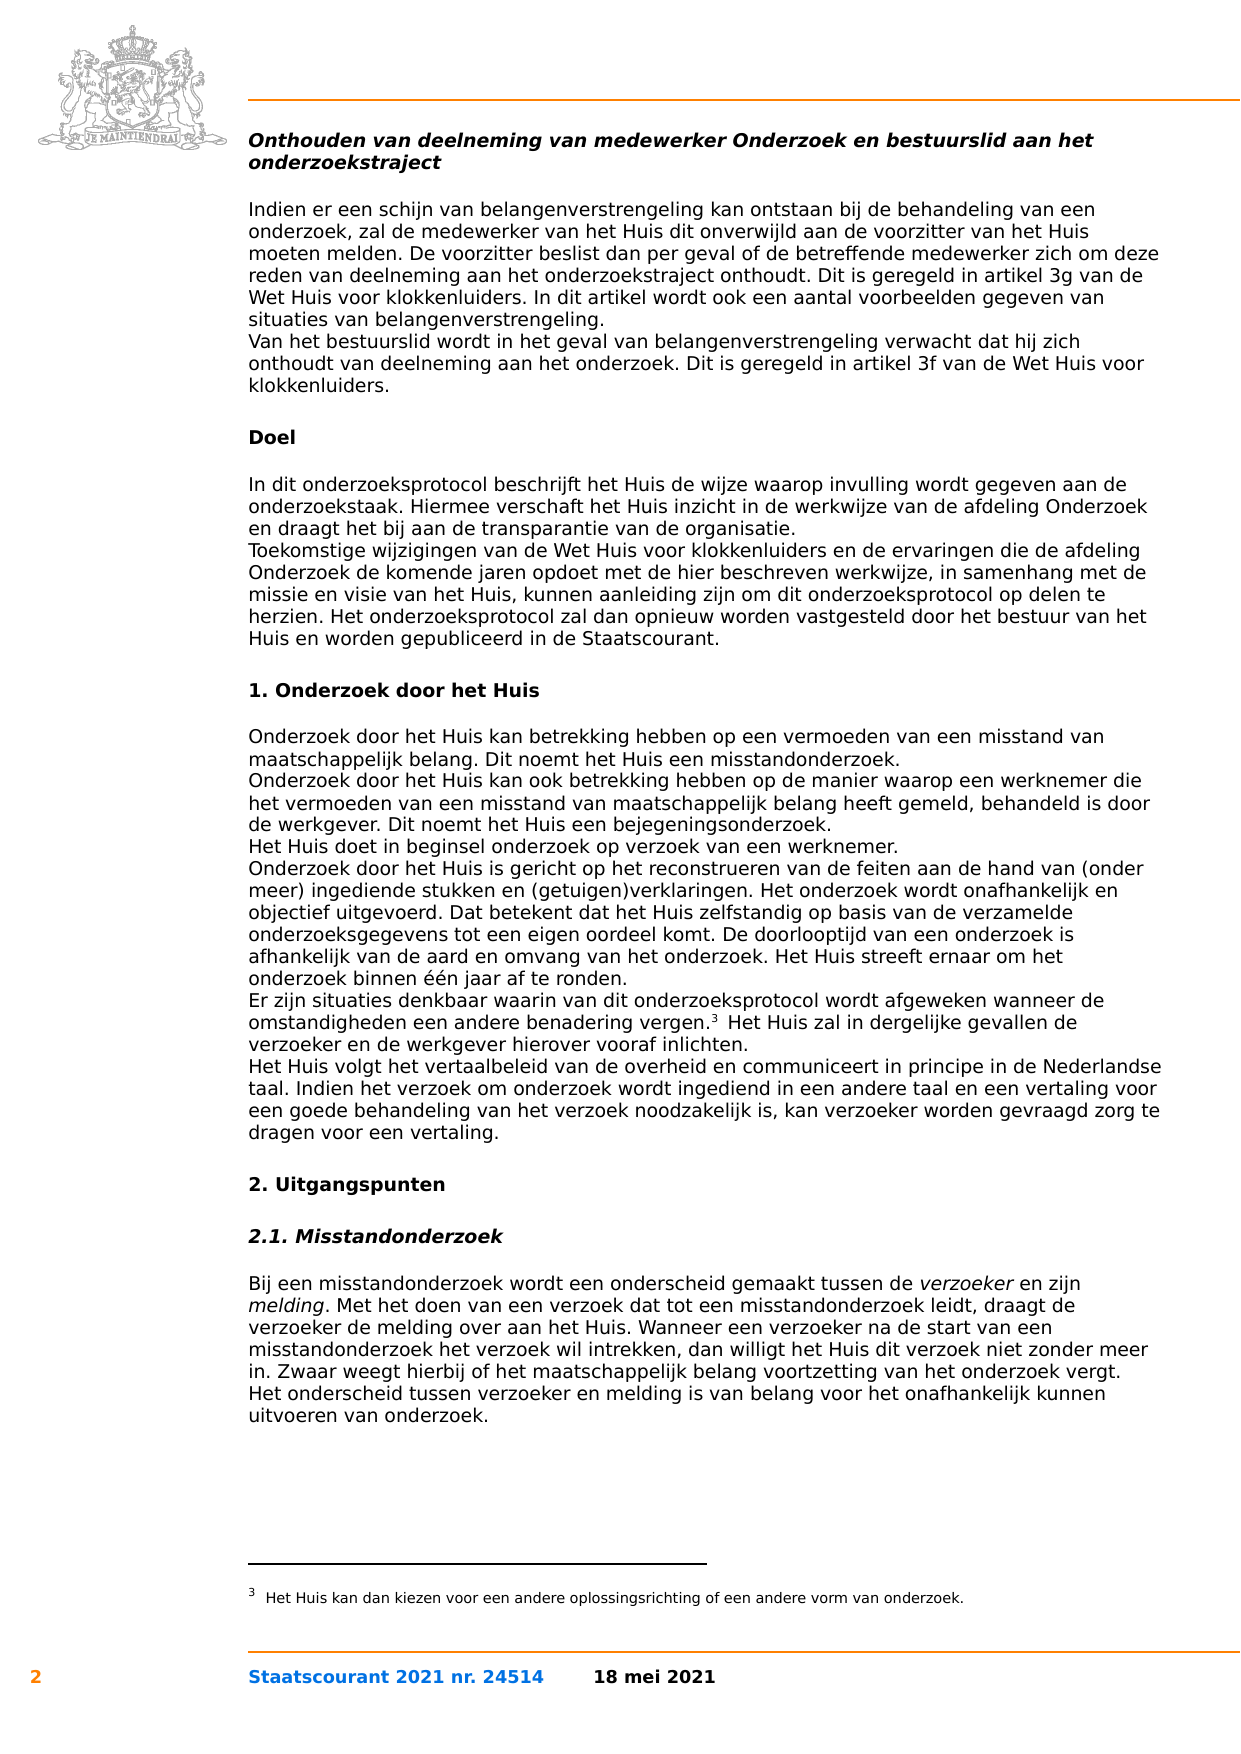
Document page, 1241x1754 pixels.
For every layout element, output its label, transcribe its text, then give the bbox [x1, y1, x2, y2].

text Het onderscheid tussen verzoeker en melding is van belang voor het onafhankelijk kunnen uitvoeren van onderzoek. [248, 1383, 1163, 1427]
text Het Huis kan dan kiezen voor een andere oplossingsrichting of een andere vorm van onderzoek. [248, 1586, 1163, 1608]
text Het Huis doet in beginsel onderzoek op verzoek van een werknemer. [248, 836, 1163, 858]
text Onderzoek door het Huis kan ook betrekking hebben op de manier waarop een werknemer die het vermoeden van een misstand van maatschappelijk belang heeft gemeld, behandeld is door de werkgever. Dit noemt het Huis een bejegeningsonderzoek. [248, 770, 1163, 836]
subtitle Onthouden van deelneming van medewerker Onderzoek en bestuurslid aan het onderzoekstraject [248, 130, 1163, 174]
text Onderzoek door het Huis is gericht op het reconstrueren van de feiten aan de hand van (onder meer) ingediende stukken en (getuigen)verklaringen. Het onderzoek wordt onafhankelijk en objectief uitgevoerd. Dat betekent dat het Huis zelfstandig op basis van de verzamelde onderzoeksgegevens tot een eigen oordeel komt. De doorlooptijd van een onderzoek is afhankelijk van de aard en omvang van het onderzoek. Het Huis streeft ernaar om het onderzoek binnen één jaar af te ronden. [248, 858, 1163, 990]
text Van het bestuurslid wordt in het geval van belangenverstrengeling verwacht dat hij zich onthoudt van deelneming aan het onderzoek. Dit is geregeld in artikel 3f van de Wet Huis voor klokkenluiders. [248, 331, 1163, 397]
subtitle 2.1. Misstandonderzoek [248, 1226, 1163, 1248]
text Er zijn situaties denkbaar waarin van dit onderzoeksprotocol wordt afgeweken wanneer de omstandigheden een andere benadering vergen. Het Huis zal in dergelijke gevallen de verzoeker en de werkgever hierover vooraf inlichten. [248, 990, 1163, 1056]
subtitle 2. Uitgangspunten [248, 1174, 1163, 1196]
picture [38, 25, 227, 150]
text Toekomstige wijzigingen van de Wet Huis voor klokkenluiders en de ervaringen die de afdeling Onderzoek de komende jaren opdoet met de hier beschreven werkwijze, in samenhang met de missie en visie van het Huis, kunnen aanleiding zijn om dit onderzoeksprotocol op delen te herzien. Het onderzoeksprotocol zal dan opnieuw worden vastgesteld door het bestuur van het Huis en worden gepubliceerd in de Staatscourant. [248, 539, 1163, 649]
subtitle Doel [248, 427, 1163, 449]
subtitle 1. Onderzoek door het Huis [248, 679, 1163, 701]
text Bij een misstandonderzoek wordt een onderscheid gemaakt tussen de verzoeker en zijn melding. Met het doen van een verzoek dat tot een misstandonderzoek leidt, draagt de verzoeker de melding over aan het Huis. Wanneer een verzoeker na de start van een misstandonderzoek het verzoek wil intrekken, dan willigt het Huis dit verzoek niet zonder meer in. Zwaar weegt hierbij of het maatschappelijk belang voortzetting van het onderzoek vergt. [248, 1273, 1163, 1383]
text In dit onderzoeksprotocol beschrijft het Huis de wijze waarop invulling wordt gegeven aan de onderzoekstaak. Hiermee verschaft het Huis inzicht in de werkwijze van de afdeling Onderzoek en draagt het bij aan de transparantie van de organisatie. [248, 474, 1163, 539]
text Onderzoek door het Huis kan betrekking hebben op een vermoeden van een misstand van maatschappelijk belang. Dit noemt het Huis een misstandonderzoek. [248, 726, 1163, 770]
text Indien er een schijn van belangenverstrengeling kan ontstaan bij de behandeling van een onderzoek, zal de medewerker van het Huis dit onverwijld aan de voorzitter van het Huis moeten melden. De voorzitter beslist dan per geval of de betreffende medewerker zich om deze reden van deelneming aan het onderzoekstraject onthoudt. Dit is geregeld in artikel 3g van de Wet Huis voor klokkenluiders. In dit artikel wordt ook een aantal voorbeelden gegeven van situaties van belangenverstrengeling. [248, 199, 1163, 331]
text Het Huis volgt het vertaalbeleid van de overheid en communiceert in principe in de Nederlandse taal. Indien het verzoek om onderzoek wordt ingediend in een andere taal en een vertaling voor een goede behandeling van het verzoek noodzakelijk is, kan verzoeker worden gevraagd zorg te dragen voor een vertaling. [248, 1056, 1163, 1144]
